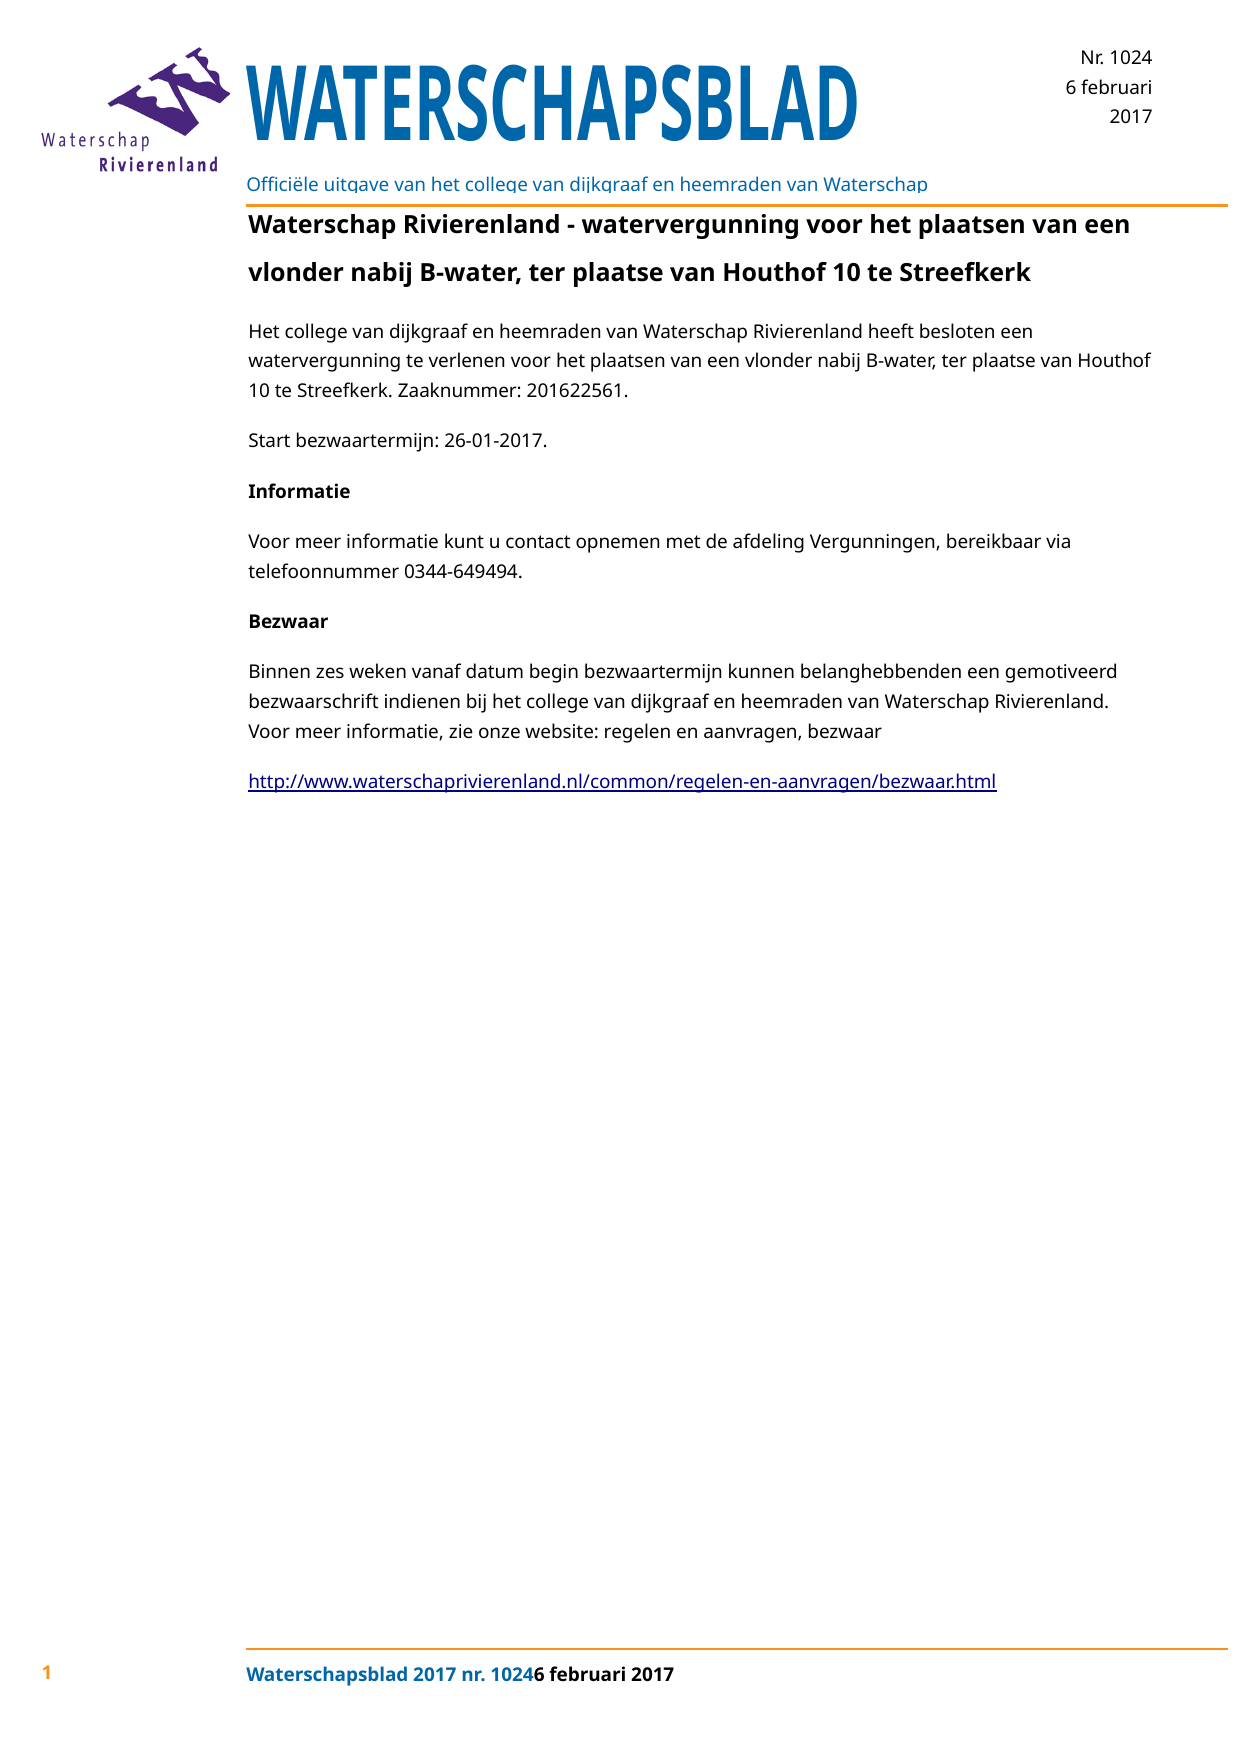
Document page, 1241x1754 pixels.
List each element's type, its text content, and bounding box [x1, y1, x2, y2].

picture [41, 47, 231, 172]
text Voor meer informatie kunt u contact opnemen met de afdeling Vergunningen, bereikbaar via telefoonnummer 0344-649494. [248, 528, 1152, 584]
text Het college van dijkgraaf en heemraden van Waterschap Rivierenland heeft besloten een watervergunning te verlenen voor het plaatsen van een vlonder nabij B-water, ter plaatse van Houthof 10 te Streefkerk. Zaaknummer: 201622561. [248, 318, 1152, 403]
text Waterschap Rivierenland - watervergunning voor het plaatsen van een vlonder nabij B-water, ter plaatse van Houthof 10 te Streefkerk [248, 207, 1152, 288]
text Start bezwaartermijn: 26-01-2017. [248, 427, 1152, 453]
text http://www.waterschaprivierenland.nl/common/regelen-en-aanvragen/bezwaar.html [248, 768, 1152, 794]
text Informatie [248, 478, 1152, 504]
text Bezwaar [248, 608, 1152, 634]
text Binnen zes weken vanaf datum begin bezwaartermijn kunnen belanghebbenden een gemotiveerd bezwaarschrift indienen bij het college van dijkgraaf en heemraden van Waterschap Rivierenland. Voor meer informatie, zie onze website: regelen en aanvragen, bezwaar [248, 659, 1152, 744]
